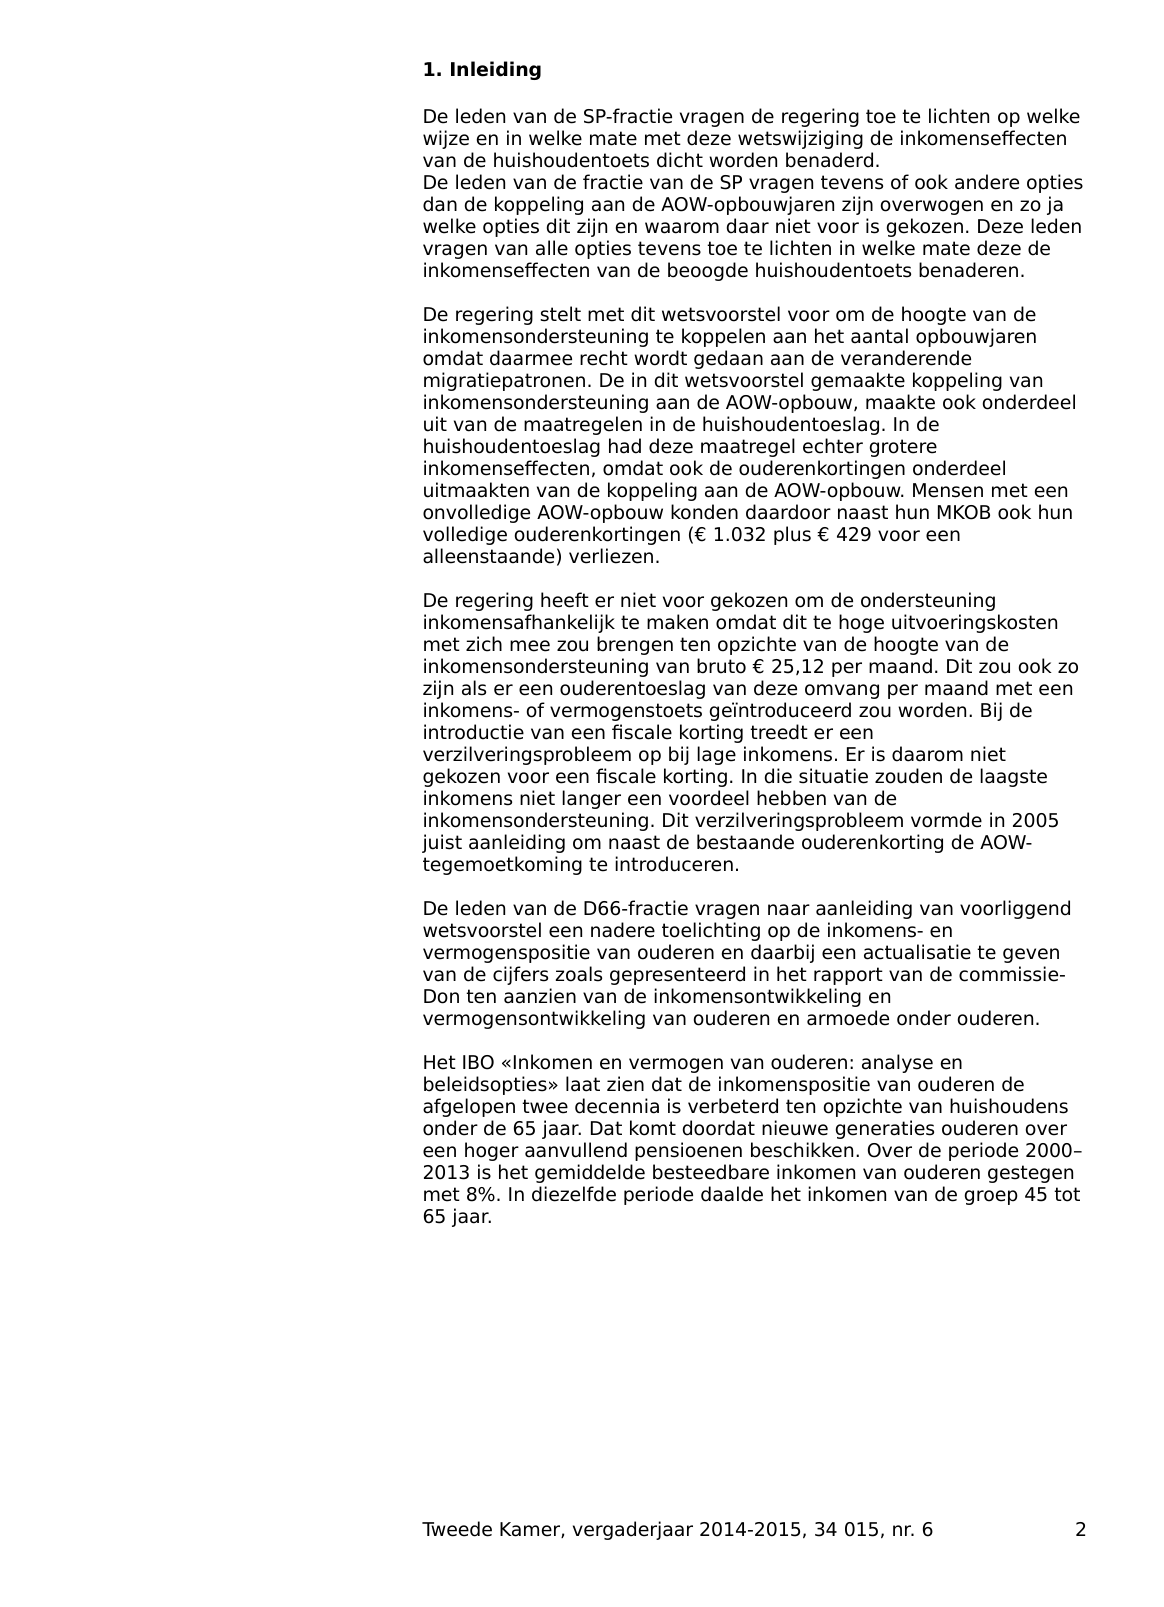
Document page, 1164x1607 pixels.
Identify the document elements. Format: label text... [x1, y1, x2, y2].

text De leden van de SP-fractie vragen de regering toe te lichten op welke wijze en in welke mate met deze wetswijziging de inkomenseffecten van de huishoudentoets dicht worden benaderd. [422, 106, 1087, 172]
text De regering heeft er niet voor gekozen om de ondersteuning inkomensafhankelijk te maken omdat dit te hoge uitvoeringskosten met zich mee zou brengen ten opzichte van de hoogte van de inkomensondersteuning van bruto € 25,12 per maand. Dit zou ook zo zijn als er een ouderentoeslag van deze omvang per maand met een inkomens- of vermogenstoets geïntroduceerd zou worden. Bij de introductie van een fiscale korting treedt er een verzilveringsprobleem op bij lage inkomens. Er is daarom niet gekozen voor een fiscale korting. In die situatie zouden de laagste inkomens niet langer een voordeel hebben van de inkomensondersteuning. Dit verzilveringsprobleem vormde in 2005 juist aanleiding om naast de bestaande ouderenkorting de AOW-tegemoetkoming te introduceren. [422, 590, 1087, 876]
text De leden van de fractie van de SP vragen tevens of ook andere opties dan de koppeling aan de AOW-opbouwjaren zijn overwogen en zo ja welke opties dit zijn en waarom daar niet voor is gekozen. Deze leden vragen van alle opties tevens toe te lichten in welke mate deze de inkomenseffecten van de beoogde huishoudentoets benaderen. [422, 172, 1087, 282]
text De regering stelt met dit wetsvoorstel voor om de hoogte van de inkomensondersteuning te koppelen aan het aantal opbouwjaren omdat daarmee recht wordt gedaan aan de veranderende migratiepatronen. De in dit wetsvoorstel gemaakte koppeling van inkomensondersteuning aan de AOW-opbouw, maakte ook onderdeel uit van de maatregelen in de huishoudentoeslag. In de huishoudentoeslag had deze maatregel echter grotere inkomenseffecten, omdat ook de ouderenkortingen onderdeel uitmaakten van de koppeling aan de AOW-opbouw. Mensen met een onvolledige AOW-opbouw konden daardoor naast hun MKOB ook hun volledige ouderenkortingen (€ 1.032 plus € 429 voor een alleenstaande) verliezen. [422, 304, 1087, 568]
subtitle 1. Inleiding [422, 59, 1087, 81]
text Het IBO «Inkomen en vermogen van ouderen: analyse en beleidsopties» laat zien dat de inkomenspositie van ouderen de afgelopen twee decennia is verbeterd ten opzichte van huishoudens onder de 65 jaar. Dat komt doordat nieuwe generaties ouderen over een hoger aanvullend pensioenen beschikken. Over de periode 2000–2013 is het gemiddelde besteedbare inkomen van ouderen gestegen met 8%. In diezelfde periode daalde het inkomen van de groep 45 tot 65 jaar. [422, 1052, 1087, 1228]
text De leden van de D66-fractie vragen naar aanleiding van voorliggend wetsvoorstel een nadere toelichting op de inkomens- en vermogenspositie van ouderen en daarbij een actualisatie te geven van de cijfers zoals gepresenteerd in het rapport van de commissie-Don ten aanzien van de inkomensontwikkeling en vermogensontwikkeling van ouderen en armoede onder ouderen. [422, 898, 1087, 1030]
